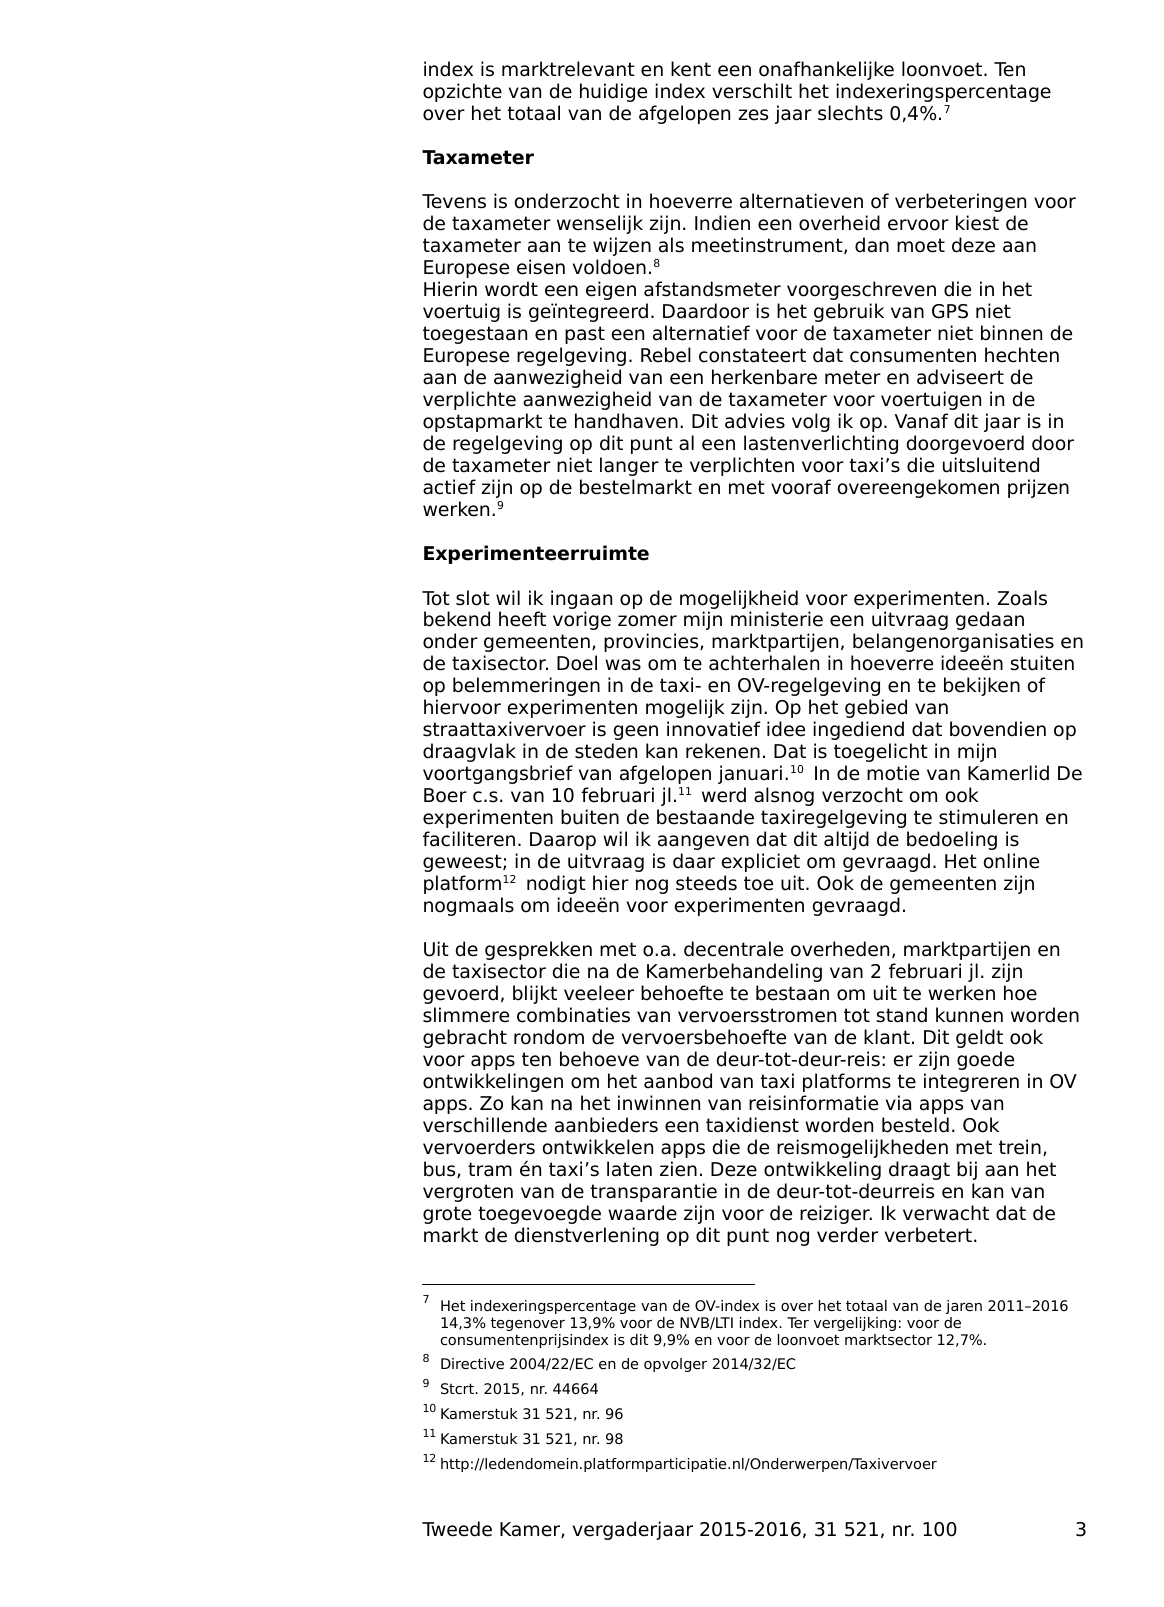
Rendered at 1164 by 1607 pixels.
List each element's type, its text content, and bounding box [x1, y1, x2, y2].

text Kamerstuk 31 521, nr. 98 [422, 1427, 1087, 1449]
text Directive 2004/22/EC en de opvolger 2014/32/EC [422, 1352, 1087, 1374]
text Kamerstuk 31 521, nr. 96 [422, 1402, 1087, 1424]
subtitle Experimenteerruimte [422, 543, 1087, 565]
text Hierin wordt een eigen afstandsmeter voorgeschreven die in het voertuig is geïntegreerd. Daardoor is het gebruik van GPS niet toegestaan en past een alternatief voor de taxameter niet binnen de Europese regelgeving. Rebel constateert dat consumenten hechten aan de aanwezigheid van een herkenbare meter en adviseert de verplichte aanwezigheid van de taxameter voor voertuigen in de opstapmarkt te handhaven. Dit advies volg ik op. Vanaf dit jaar is in de regelgeving op dit punt al een lastenverlichting doorgevoerd door de taxameter niet langer te verplichten voor taxi’s die uitsluitend actief zijn op de bestelmarkt en met vooraf overeengekomen prijzen werken. [422, 279, 1087, 521]
subtitle Taxameter [422, 147, 1087, 169]
text http://ledendomein.platformparticipatie.nl/Onderwerpen/Taxivervoer [422, 1452, 1087, 1474]
text Stcrt. 2015, nr. 44664 [422, 1377, 1087, 1399]
text Uit de gesprekken met o.a. decentrale overheden, marktpartijen en de taxisector die na de Kamerbehandeling van 2 februari jl. zijn gevoerd, blijkt veeleer behoefte te bestaan om uit te werken hoe slimmere combinaties van vervoersstromen tot stand kunnen worden gebracht rondom de vervoersbehoefte van de klant. Dit geldt ook voor apps ten behoeve van de deur-tot-deur-reis: er zijn goede ontwikkelingen om het aanbod van taxi platforms te integreren in OV apps. Zo kan na het inwinnen van reisinformatie via apps van verschillende aanbieders een taxidienst worden besteld. Ook vervoerders ontwikkelen apps die de reismogelijkheden met trein, bus, tram én taxi’s laten zien. Deze ontwikkeling draagt bij aan het vergroten van de transparantie in de deur-tot-deurreis en kan van grote toegevoegde waarde zijn voor de reiziger. Ik verwacht dat de markt de dienstverlening op dit punt nog verder verbetert. [422, 939, 1087, 1247]
text Tot slot wil ik ingaan op de mogelijkheid voor experimenten. Zoals bekend heeft vorige zomer mijn ministerie een uitvraag gedaan onder gemeenten, provincies, marktpartijen, belangenorganisaties en de taxisector. Doel was om te achterhalen in hoeverre ideeën stuiten op belemmeringen in de taxi- en OV-regelgeving en te bekijken of hiervoor experimenten mogelijk zijn. Op het gebied van straattaxivervoer is geen innovatief idee ingediend dat bovendien op draagvlak in de steden kan rekenen. Dat is toegelicht in mijn voortgangsbrief van afgelopen januari. In de motie van Kamerlid De Boer c.s. van 10 februari jl. werd alsnog verzocht om ook experimenten buiten de bestaande taxiregelgeving te stimuleren en faciliteren. Daarop wil ik aangeven dat dit altijd de bedoeling is geweest; in de uitvraag is daar expliciet om gevraagd. Het online platform nodigt hier nog steeds toe uit. Ook de gemeenten zijn nogmaals om ideeën voor experimenten gevraagd. [422, 587, 1087, 917]
text index is marktrelevant en kent een onafhankelijke loonvoet. Ten opzichte van de huidige index verschilt het indexeringspercentage over het totaal van de afgelopen zes jaar slechts 0,4%. [422, 59, 1087, 125]
text Het indexeringspercentage van de OV-index is over het totaal van de jaren 2011–2016 14,3% tegenover 13,9% voor de NVB/LTI index. Ter vergelijking: voor de consumentenprijsindex is dit 9,9% en voor de loonvoet marktsector 12,7%. [422, 1293, 1087, 1349]
text Tevens is onderzocht in hoeverre alternatieven of verbeteringen voor de taxameter wenselijk zijn. Indien een overheid ervoor kiest de taxameter aan te wijzen als meetinstrument, dan moet deze aan Europese eisen voldoen. [422, 191, 1087, 279]
